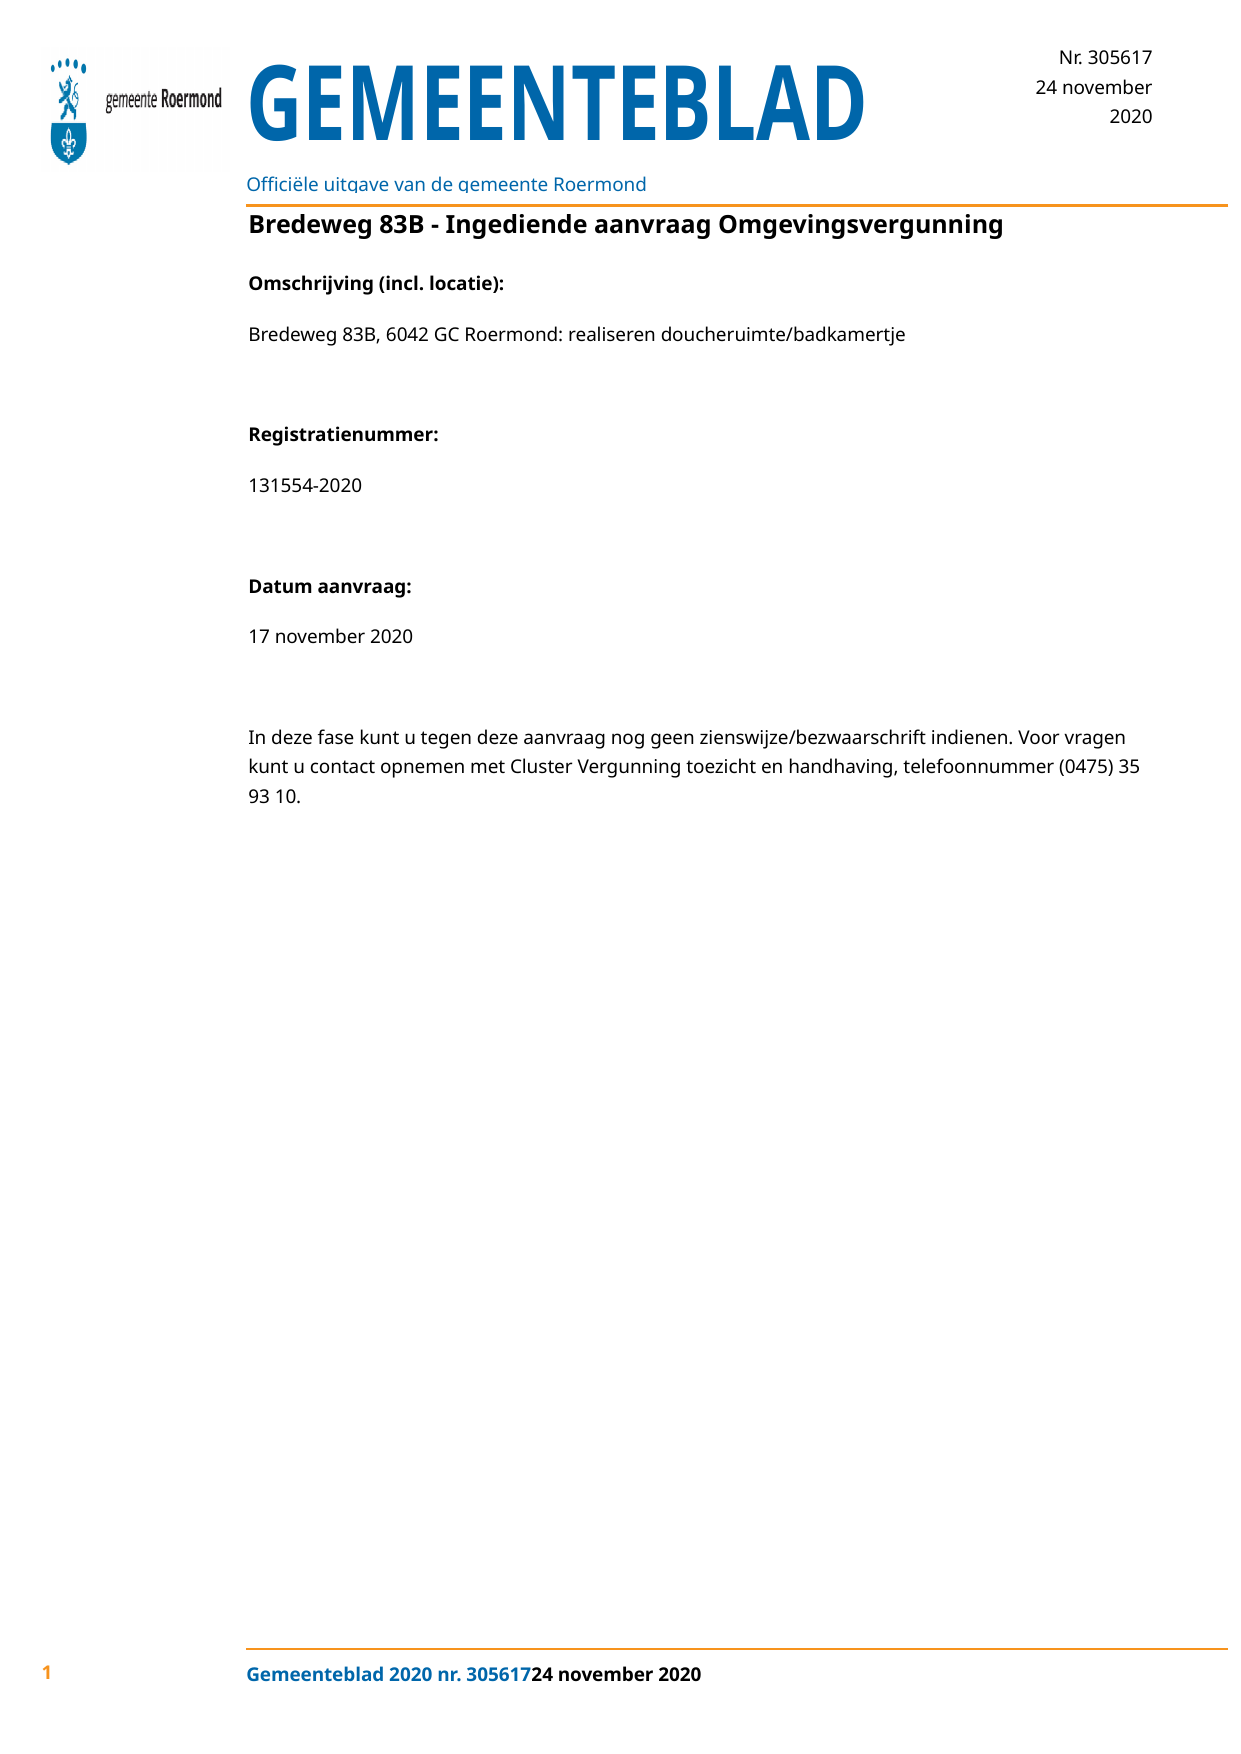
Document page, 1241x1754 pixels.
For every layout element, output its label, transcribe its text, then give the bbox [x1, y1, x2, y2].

text In deze fase kunt u tegen deze aanvraag nog geen zienswijze/bezwaarschrift indienen. Voor vragen kunt u contact opnemen met Cluster Vergunning toezicht en handhaving, telefoonnummer (0475) 35 93 10. [248, 724, 1152, 809]
text Bredeweg 83B, 6042 GC Roermond: realiseren doucheruimte/badkamertje [248, 321, 1152, 346]
text 17 november 2020 [248, 623, 1152, 649]
text Datum aanvraag: [248, 573, 1152, 598]
picture [41, 47, 231, 172]
text 131554-2020 [248, 472, 1152, 498]
text Bredeweg 83B - Ingediende aanvraag Omgevingsvergunning [248, 207, 1152, 241]
text Omschrijving (incl. locatie): [248, 270, 1152, 296]
text Registratienummer: [248, 422, 1152, 447]
